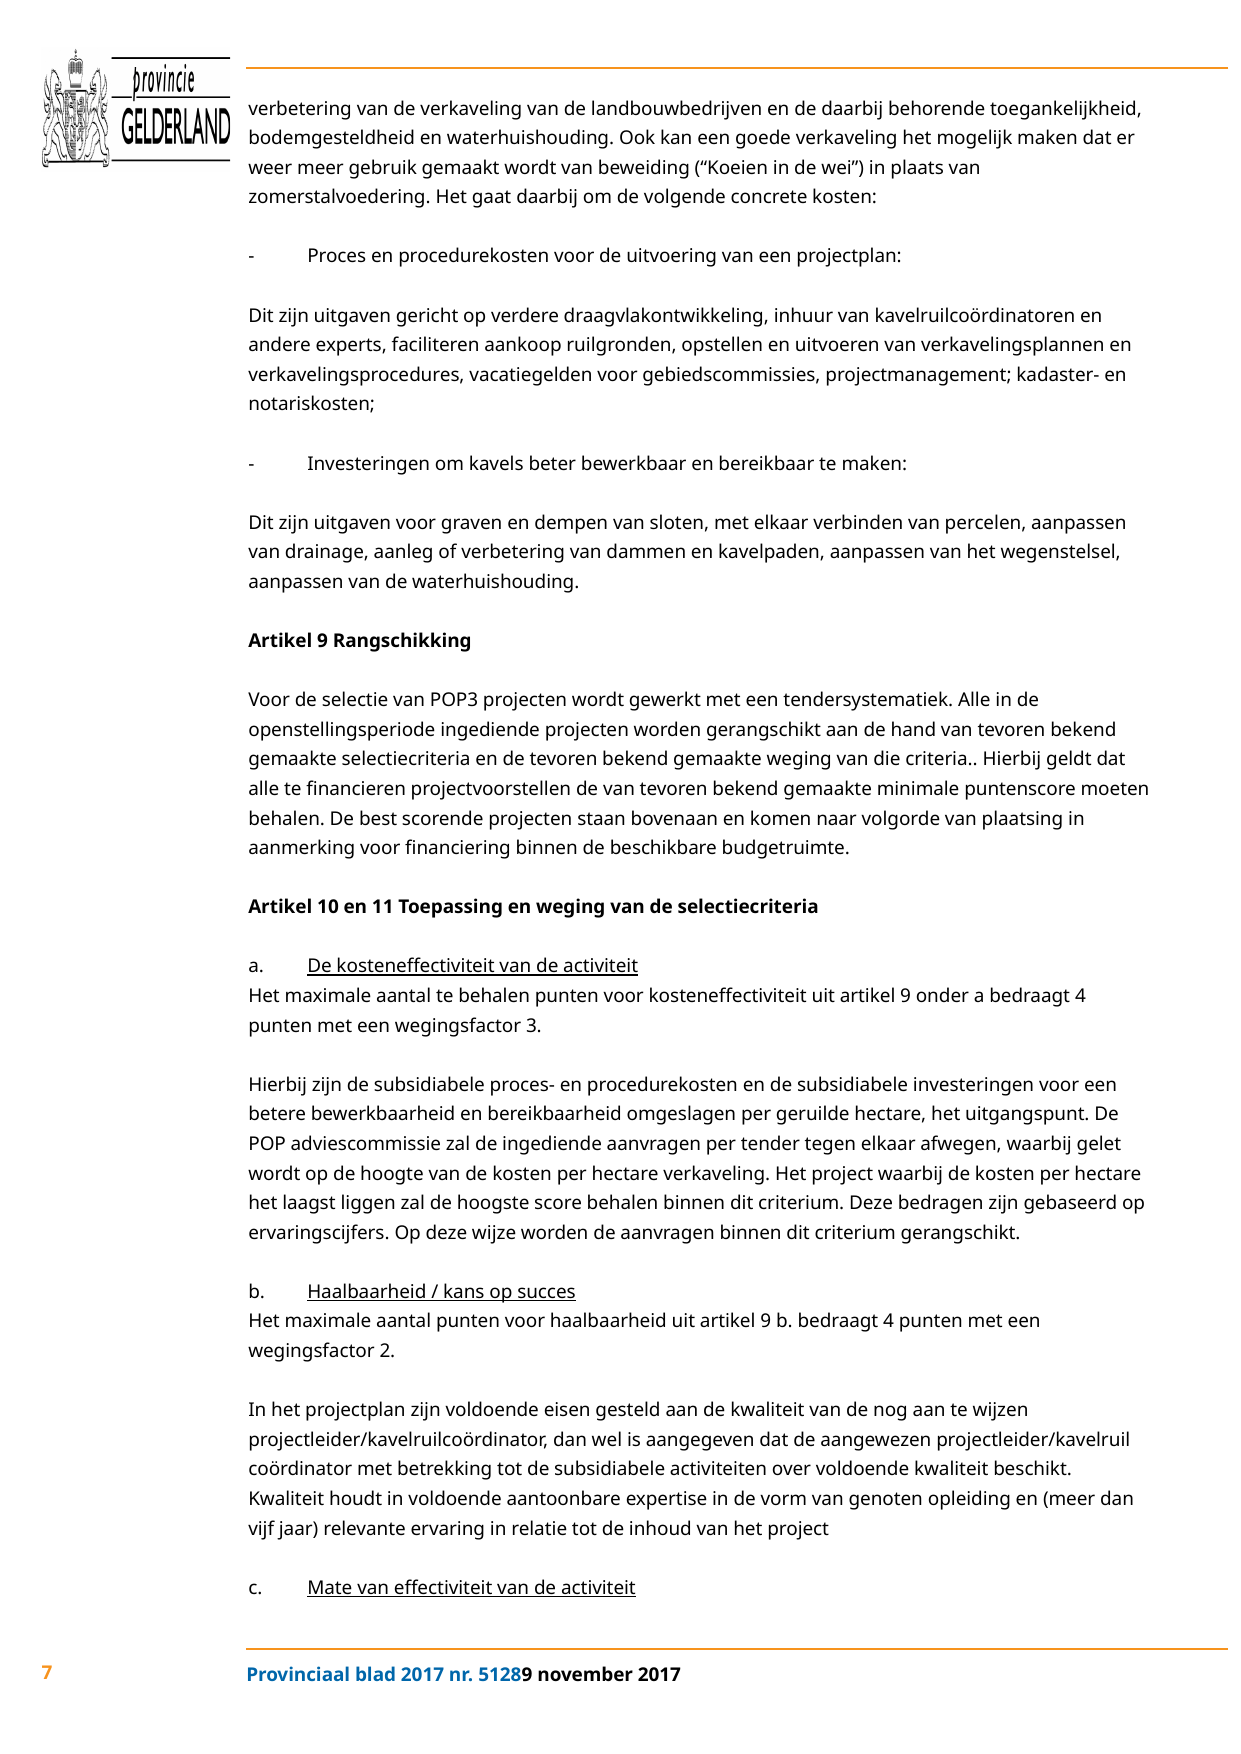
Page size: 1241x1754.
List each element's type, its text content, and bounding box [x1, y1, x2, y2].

text Hierbij zijn de subsidiabele proces- en procedurekosten en de subsidiabele investeringen voor een betere bewerkbaarheid en bereikbaarheid omgeslagen per geruilde hectare, het uitgangspunt. De POP adviescommissie zal de ingediende aanvragen per tender tegen elkaar afwegen, waarbij gelet wordt op de hoogte van de kosten per hectare verkaveling. Het project waarbij de kosten per hectare het laagst liggen zal de hoogste score behalen binnen dit criterium. Deze bedragen zijn gebaseerd op ervaringscijfers. Op deze wijze worden de aanvragen binnen dit criterium gerangschikt. [248, 1071, 1152, 1245]
text Artikel 10 en 11 Toepassing en weging van de selectiecriteria [248, 893, 1152, 919]
list Proces en procedurekosten voor de uitvoering van een projectplan: [248, 243, 1152, 268]
text Het maximale aantal te behalen punten voor kosteneffectiviteit uit artikel 9 onder a bedraagt 4 punten met een wegingsfactor 3. [248, 982, 1152, 1038]
list Mate van effectiviteit van de activiteit [248, 1574, 1152, 1600]
text In het projectplan zijn voldoende eisen gesteld aan de kwaliteit van de nog aan te wijzen projectleider/kavelruilcoördinator, dan wel is aangegeven dat de aangewezen projectleider/kavelruil coördinator met betrekking tot de subsidiabele activiteiten over voldoende kwaliteit beschikt. Kwaliteit houdt in voldoende aantoonbare expertise in de vorm van genoten opleiding en (meer dan vijf jaar) relevante ervaring in relatie tot de inhoud van het project [248, 1396, 1152, 1541]
text Het maximale aantal punten voor haalbaarheid uit artikel 9 b. bedraagt 4 punten met een wegingsfactor 2. [248, 1308, 1152, 1363]
list Haalbaarheid / kans op succes [248, 1278, 1152, 1304]
picture [41, 47, 231, 172]
text Dit zijn uitgaven gericht op verdere draagvlakontwikkeling, inhuur van kavelruilcoördinatoren en andere experts, faciliteren aankoop ruilgronden, opstellen en uitvoeren van verkavelingsplannen en verkavelingsprocedures, vacatiegelden voor gebiedscommissies, projectmanagement; kadaster- en notariskosten; [248, 302, 1152, 416]
text Dit zijn uitgaven voor graven en dempen van sloten, met elkaar verbinden van percelen, aanpassen van drainage, aanleg of verbetering van dammen en kavelpaden, aanpassen van het wegenstelsel, aanpassen van de waterhuishouding. [248, 509, 1152, 594]
text verbetering van de verkaveling van de landbouwbedrijven en de daarbij behorende toegankelijkheid, bodemgesteldheid en waterhuishouding. Ook kan een goede verkaveling het mogelijk maken dat er weer meer gebruik gemaakt wordt van beweiding (“Koeien in de wei”) in plaats van zomerstalvoedering. Het gaat daarbij om de volgende concrete kosten: [248, 95, 1152, 209]
list De kosteneffectiviteit van de activiteit [248, 953, 1152, 978]
text Voor de selectie van POP3 projecten wordt gewerkt met een tendersystematiek. Alle in de openstellingsperiode ingediende projecten worden gerangschikt aan de hand van tevoren bekend gemaakte selectiecriteria en de tevoren bekend gemaakte weging van die criteria.. Hierbij geldt dat alle te financieren projectvoorstellen de van tevoren bekend gemaakte minimale puntenscore moeten behalen. De best scorende projecten staan bovenaan en komen naar volgorde van plaatsing in aanmerking voor financiering binnen de beschikbare budgetruimte. [248, 686, 1152, 860]
list Investeringen om kavels beter bewerkbaar en bereikbaar te maken: [248, 450, 1152, 476]
text Artikel 9 Rangschikking [248, 627, 1152, 653]
